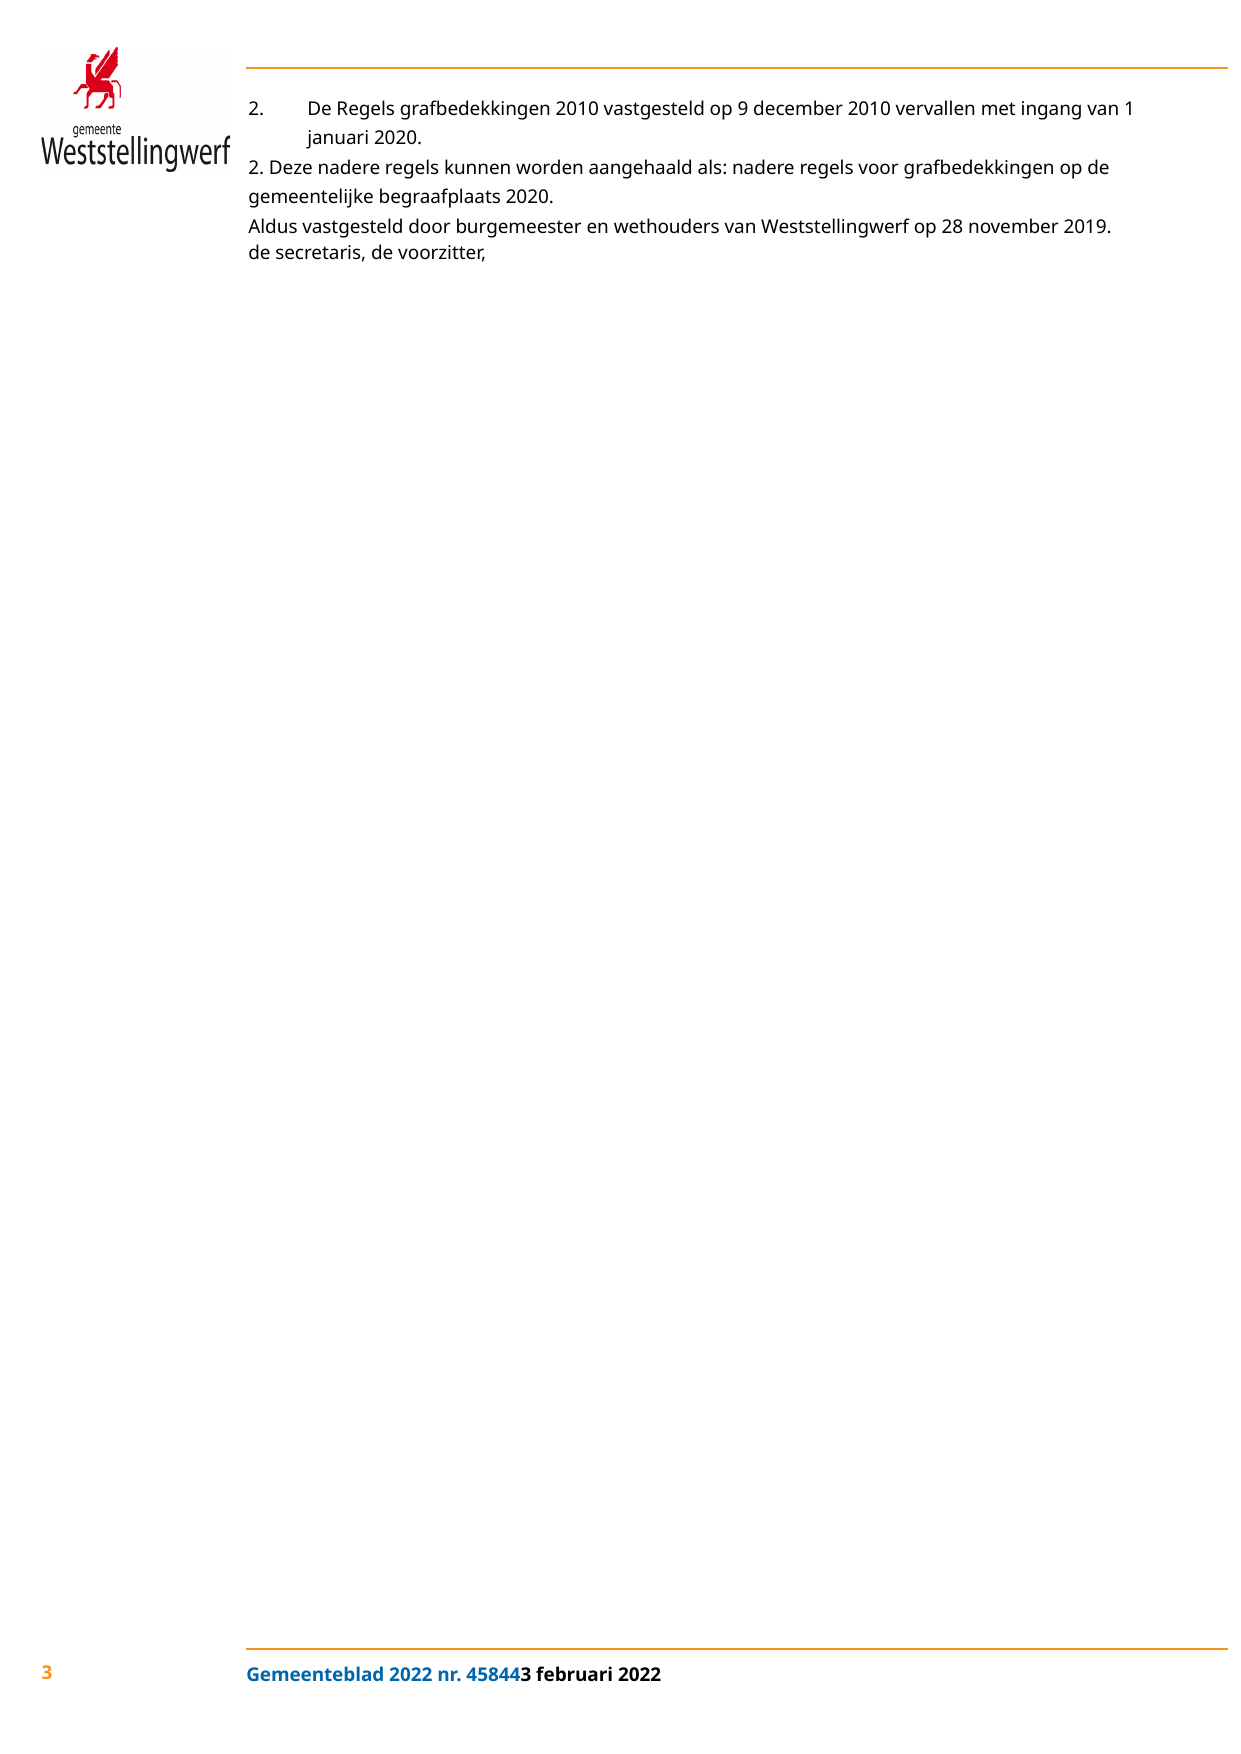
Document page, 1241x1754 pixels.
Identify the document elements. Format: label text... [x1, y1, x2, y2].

text de secretaris, de voorzitter, [248, 239, 1152, 264]
picture [41, 47, 231, 172]
text Aldus vastgesteld door burgemeester en wethouders van Weststellingwerf op 28 november 2019. [248, 213, 1152, 239]
text 2. Deze nadere regels kunnen worden aangehaald als: nadere regels voor grafbedekkingen op de gemeentelijke begraafplaats 2020. [248, 154, 1152, 209]
list De Regels grafbedekkingen 2010 vastgesteld op 9 december 2010 vervallen met ingang van 1 januari 2020. [248, 95, 1152, 150]
